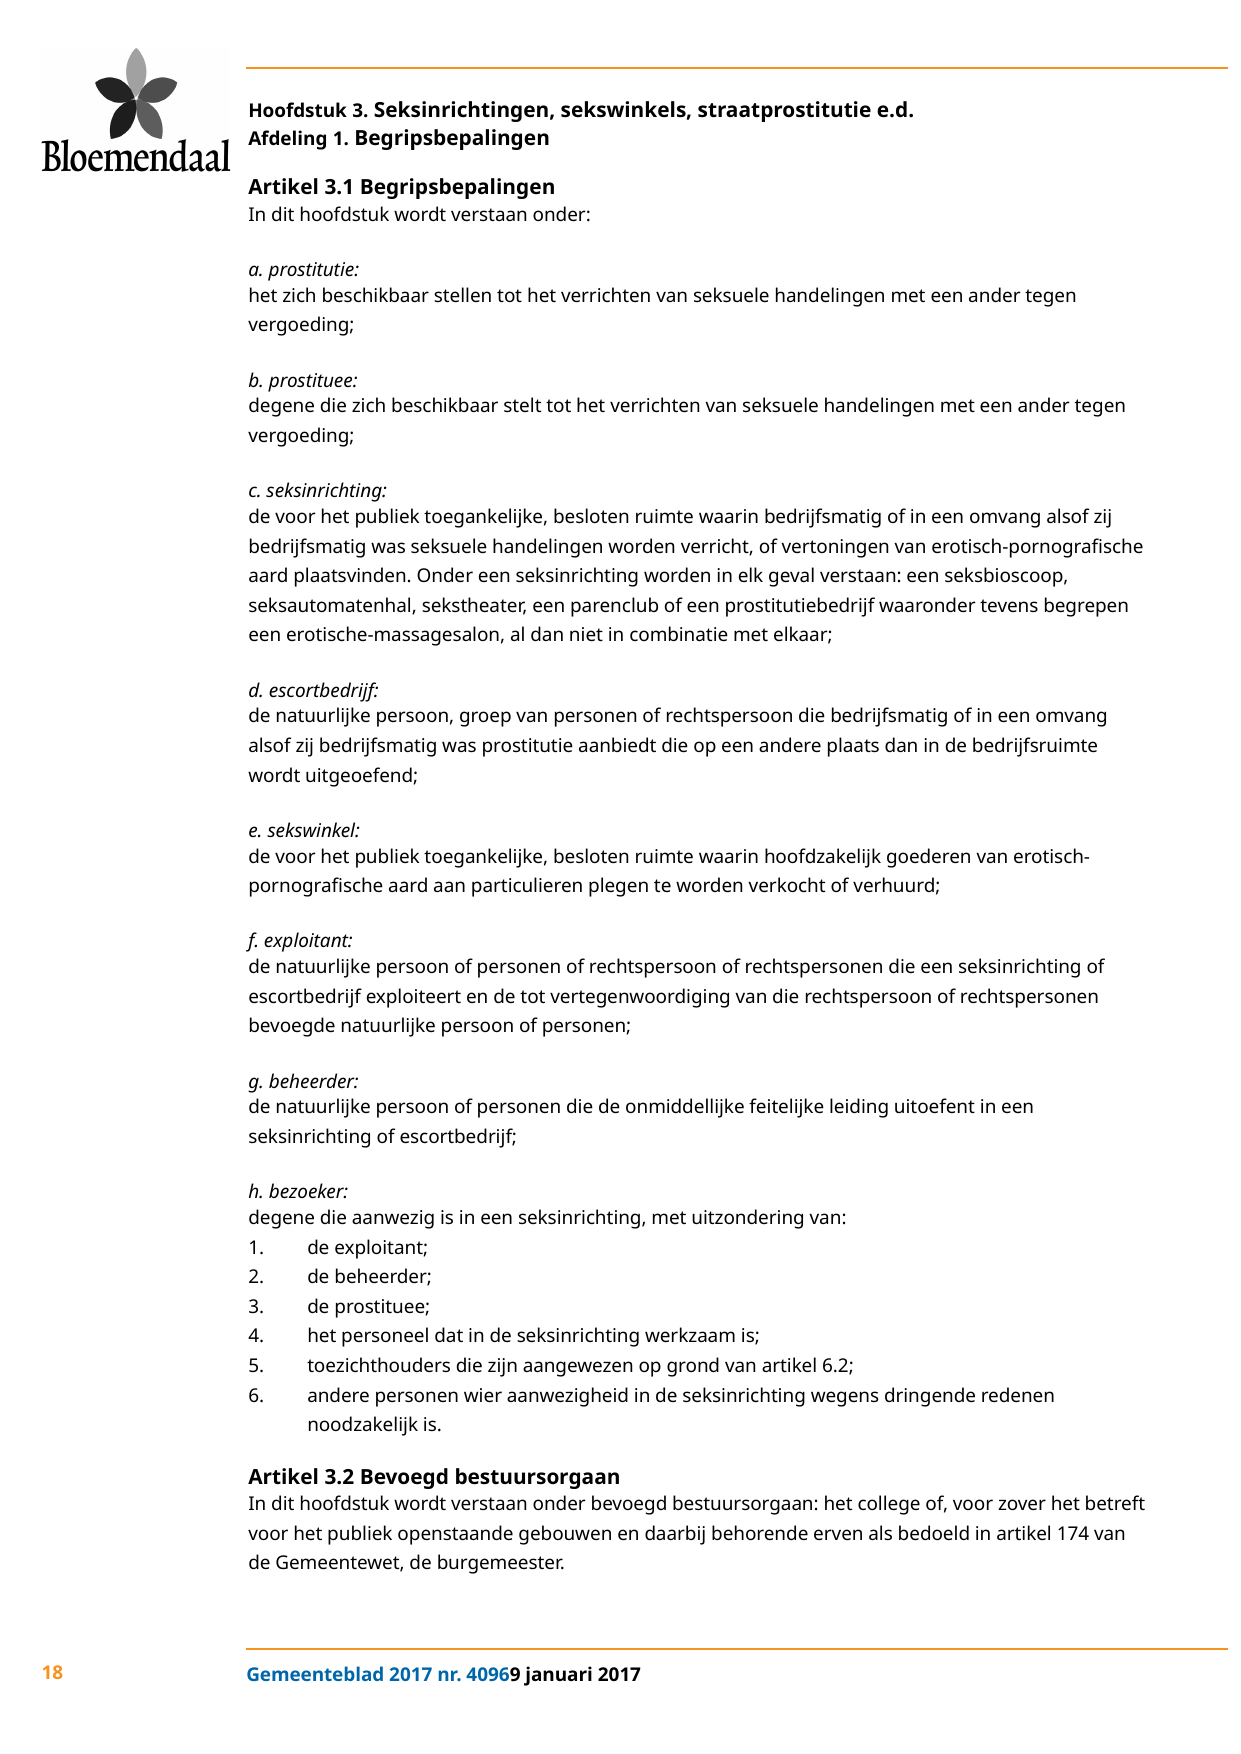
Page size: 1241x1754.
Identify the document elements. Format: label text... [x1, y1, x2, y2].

text degene die aanwezig is in een seksinrichting, met uitzondering van: [248, 1204, 1152, 1230]
text In dit hoofdstuk wordt verstaan onder bevoegd bestuursorgaan: het college of, voor zover het betreft voor het publiek openstaande gebouwen en daarbij behorende erven als bedoeld in artikel 174 van de Gemeentewet, de burgemeester. [248, 1490, 1152, 1575]
text In dit hoofdstuk wordt verstaan onder: [248, 201, 1152, 227]
list de beheerder; [248, 1263, 1152, 1289]
text Afdeling 1. Begripsbepalingen [248, 123, 1152, 152]
picture [41, 47, 231, 172]
text de voor het publiek toegankelijke, besloten ruimte waarin hoofdzakelijk goederen van erotisch-pornografische aard aan particulieren plegen te worden verkocht of verhuurd; [248, 843, 1152, 898]
text Artikel 3.2 Bevoegd bestuursorgaan [248, 1462, 1152, 1490]
text de natuurlijke persoon of personen die de onmiddellijke feitelijke leiding uitoefent in een seksinrichting of escortbedrijf; [248, 1094, 1152, 1149]
text f. exploitant: [248, 928, 1152, 953]
list het personeel dat in de seksinrichting werkzaam is; [248, 1323, 1152, 1348]
text de natuurlijke persoon of personen of rechtspersoon of rechtspersonen die een seksinrichting of escortbedrijf exploiteert en de tot vertegenwoordiging van die rechtspersoon of rechtspersonen bevoegde natuurlijke persoon of personen; [248, 953, 1152, 1038]
text h. bezoeker: [248, 1178, 1152, 1204]
text Artikel 3.1 Begripsbepalingen [248, 172, 1152, 201]
text g. beheerder: [248, 1068, 1152, 1094]
text a. prostitutie: [248, 256, 1152, 282]
list toezichthouders die zijn aangewezen op grond van artikel 6.2; [248, 1352, 1152, 1378]
text e. sekswinkel: [248, 817, 1152, 843]
text het zich beschikbaar stellen tot het verrichten van seksuele handelingen met een ander tegen vergoeding; [248, 282, 1152, 337]
text de natuurlijke persoon, groep van personen of rechtspersoon die bedrijfsmatig of in een omvang alsof zij bedrijfsmatig was prostitutie aanbiedt die op een andere plaats dan in de bedrijfsruimte wordt uitgeoefend; [248, 703, 1152, 787]
text b. prostituee: [248, 367, 1152, 393]
list de prostituee; [248, 1293, 1152, 1319]
text d. escortbedrijf: [248, 677, 1152, 703]
list de exploitant; [248, 1234, 1152, 1259]
list andere personen wier aanwezigheid in de seksinrichting wegens dringende redenen noodzakelijk is. [248, 1382, 1152, 1437]
text de voor het publiek toegankelijke, besloten ruimte waarin bedrijfsmatig of in een omvang alsof zij bedrijfsmatig was seksuele handelingen worden verricht, of vertoningen van erotisch-pornografische aard plaatsvinden. Onder een seksinrichting worden in elk geval verstaan: een seksbioscoop, seksautomatenhal, sekstheater, een parenclub of een prostitutiebedrijf waaronder tevens begrepen een erotische-massagesalon, al dan niet in combinatie met elkaar; [248, 503, 1152, 647]
text Hoofdstuk 3. Seksinrichtingen, sekswinkels, straatprostitutie e.d. [248, 95, 1152, 123]
text c. seksinrichting: [248, 477, 1152, 503]
text degene die zich beschikbaar stelt tot het verrichten van seksuele handelingen met een ander tegen vergoeding; [248, 393, 1152, 448]
